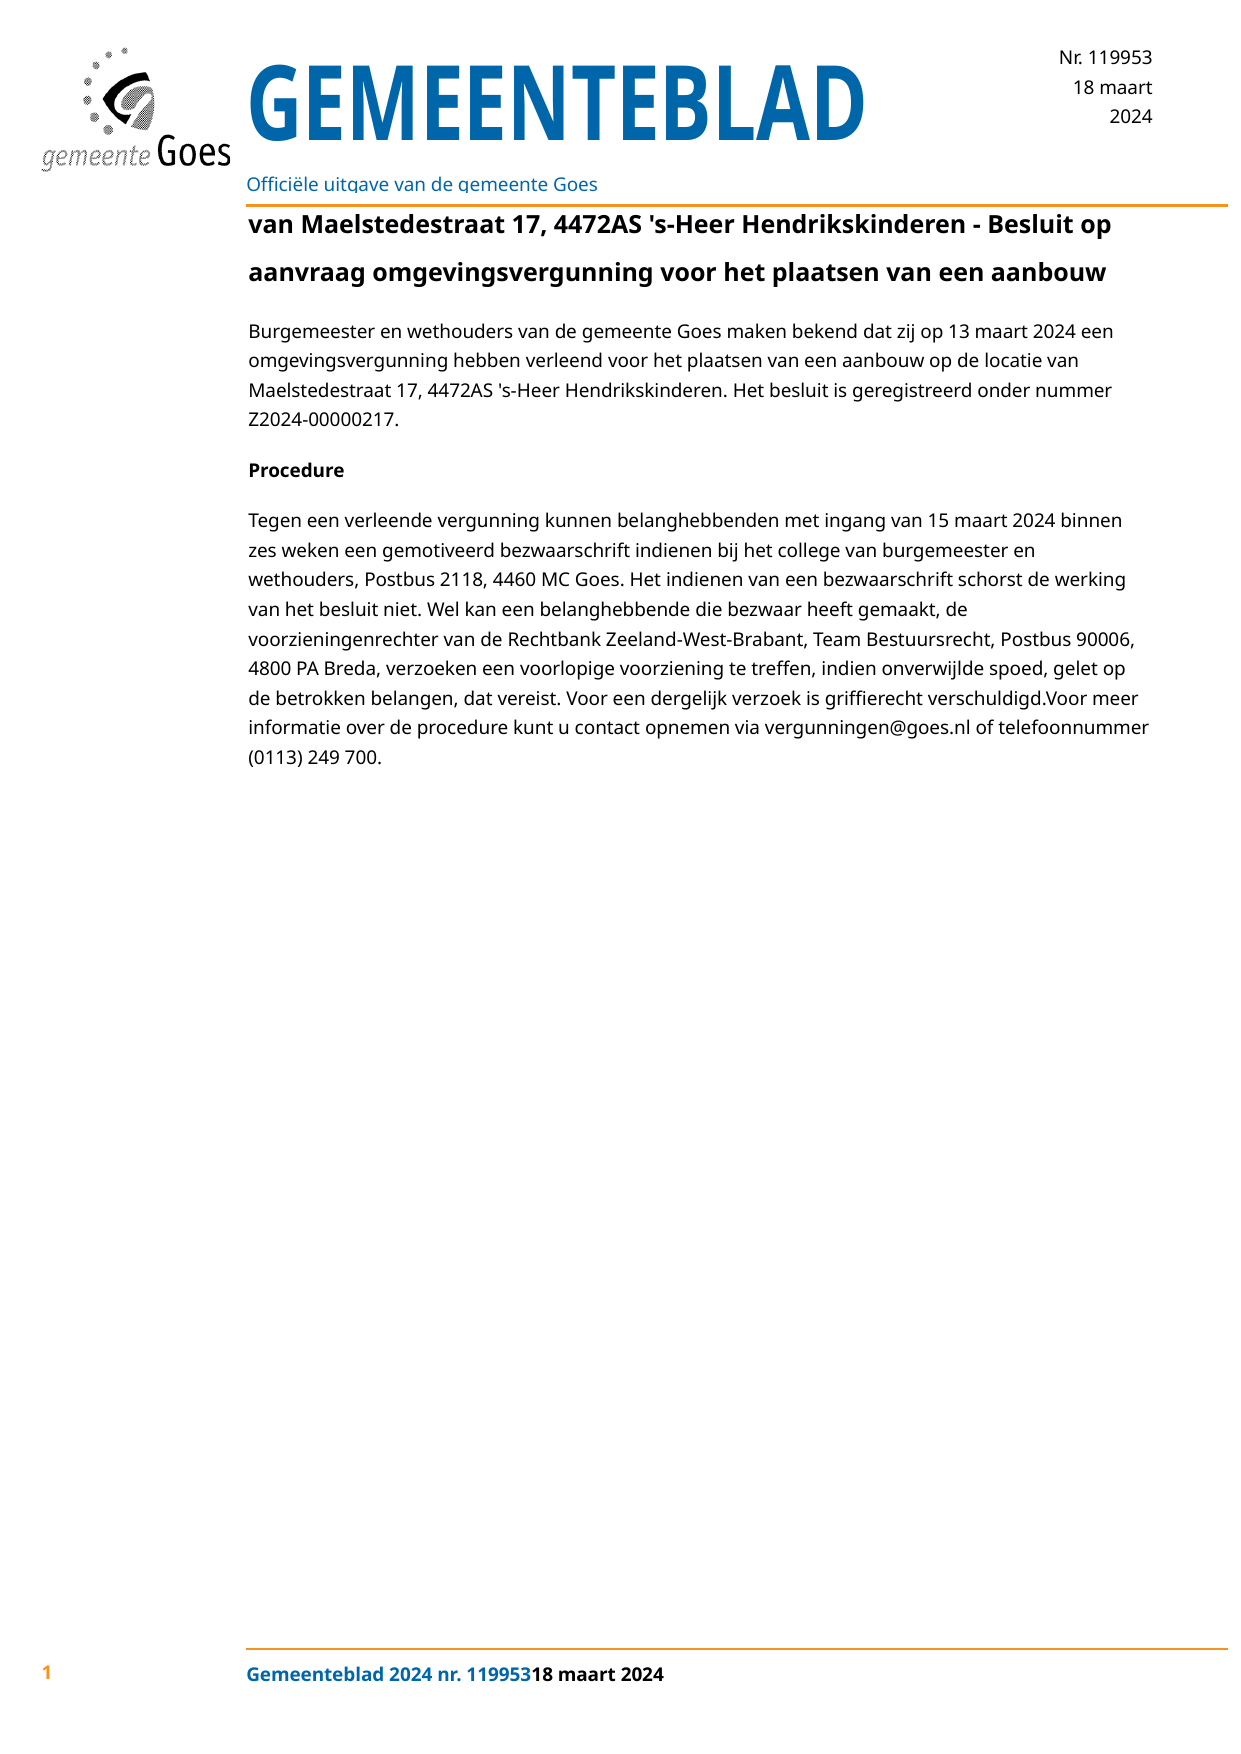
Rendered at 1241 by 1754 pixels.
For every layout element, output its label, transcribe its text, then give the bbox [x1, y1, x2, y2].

text Procedure [248, 457, 1152, 483]
text van Maelstedestraat 17, 4472AS 's-Heer Hendrikskinderen - Besluit op aanvraag omgevingsvergunning voor het plaatsen van een aanbouw [248, 207, 1152, 288]
text Tegen een verleende vergunning kunnen belanghebbenden met ingang van 15 maart 2024 binnen zes weken een gemotiveerd bezwaarschrift indienen bij het college van burgemeester en wethouders, Postbus 2118, 4460 MC Goes. Het indienen van een bezwaarschrift schorst de werking van het besluit niet. Wel kan een belanghebbende die bezwaar heeft gemaakt, de voorzieningenrechter van de Rechtbank Zeeland-West-Brabant, Team Bestuursrecht, Postbus 90006, 4800 PA Breda, verzoeken een voorlopige voorziening te treffen, indien onverwijlde spoed, gelet op de betrokken belangen, dat vereist. Voor een dergelijk verzoek is griffierecht verschuldigd.Voor meer informatie over de procedure kunt u contact opnemen via vergunningen@goes.nl of telefoonnummer (0113) 249 700. [248, 507, 1152, 770]
text Burgemeester en wethouders van de gemeente Goes maken bekend dat zij op 13 maart 2024 een omgevingsvergunning hebben verleend voor het plaatsen van een aanbouw op de locatie van Maelstedestraat 17, 4472AS 's-Heer Hendrikskinderen. Het besluit is geregistreerd onder nummer Z2024-00000217. [248, 318, 1152, 432]
picture [41, 47, 231, 172]
